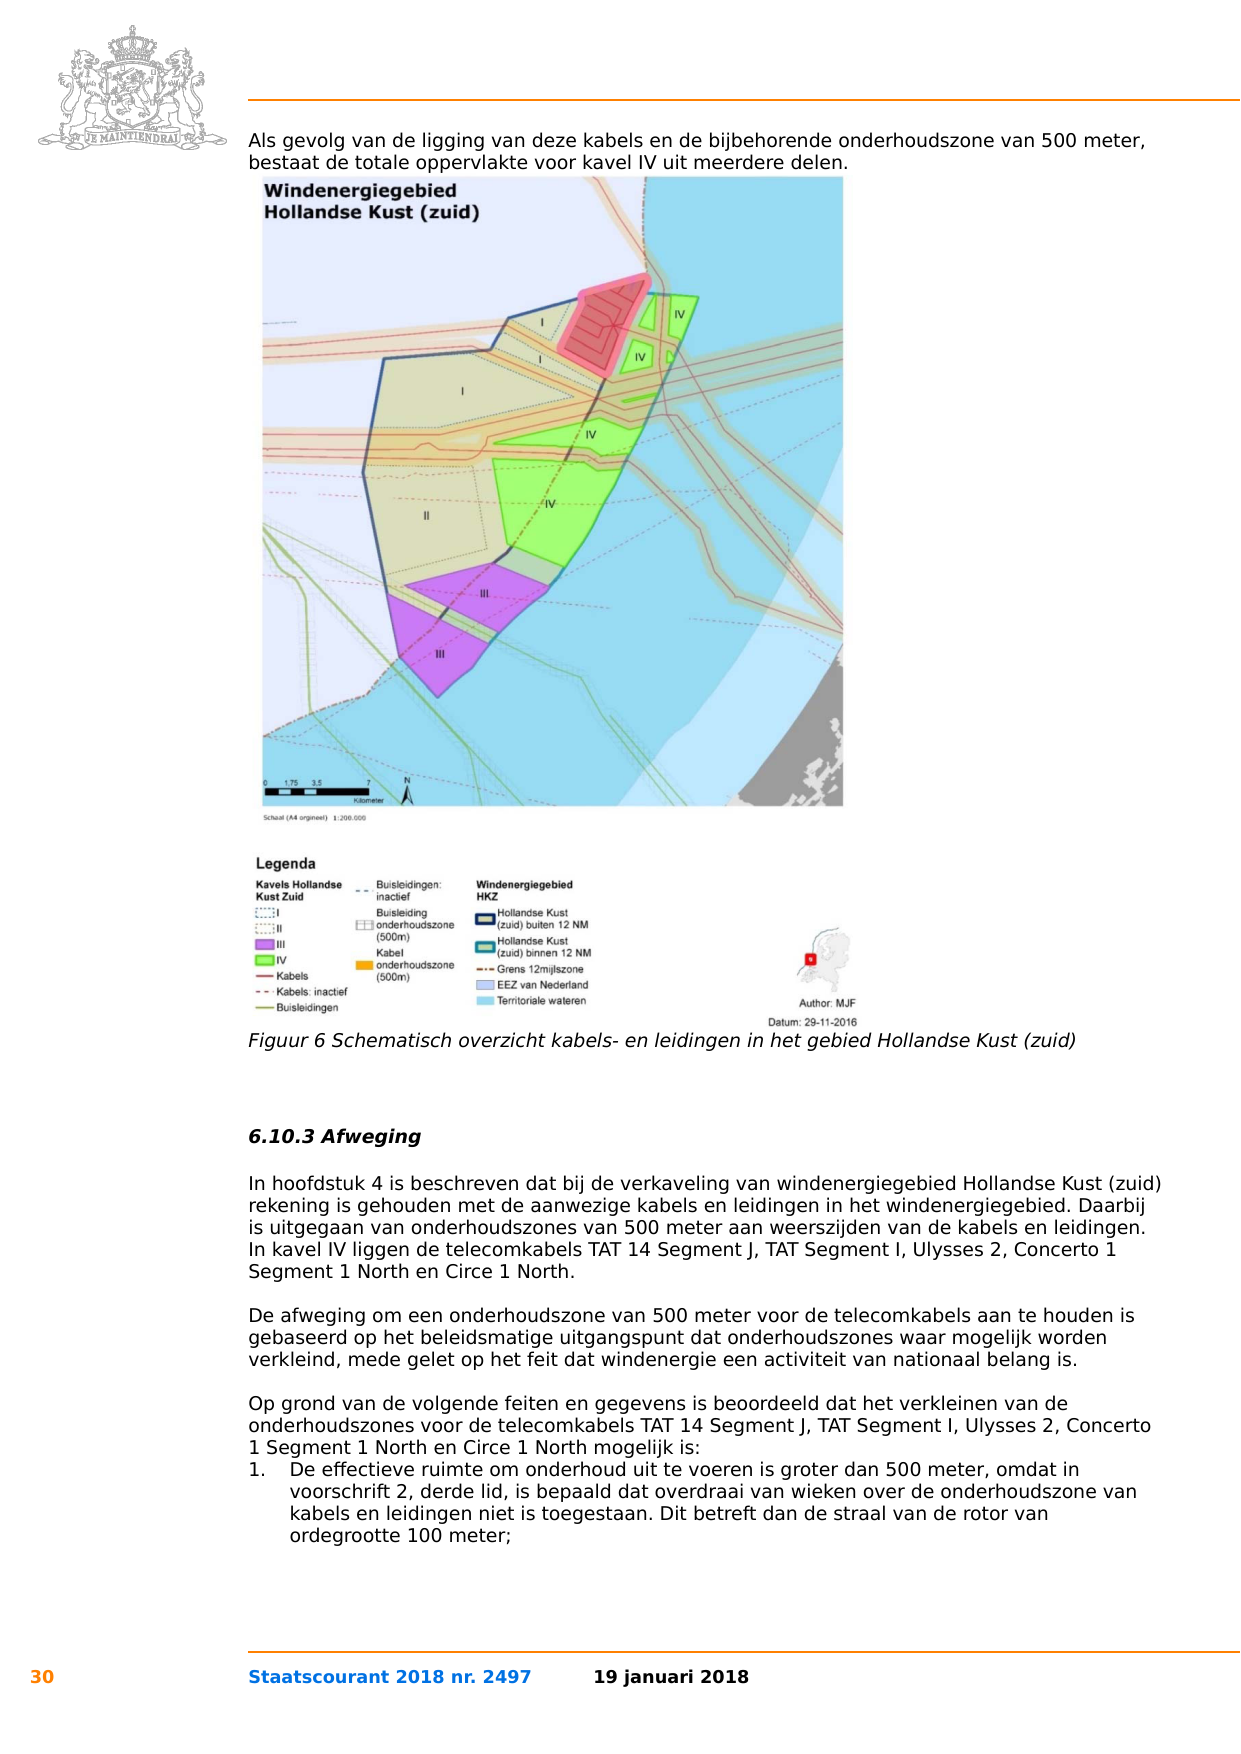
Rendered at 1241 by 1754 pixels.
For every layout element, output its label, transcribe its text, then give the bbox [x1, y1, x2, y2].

text Als gevolg van de ligging van deze kabels en de bijbehorende onderhoudszone van 500 meter, bestaat de totale oppervlakte voor kavel IV uit meerdere delen. Figuur 6 Schematisch overzicht kabels- en leidingen in het gebied Hollandse Kust (zuid) [248, 130, 1163, 1096]
picture [248, 173, 863, 1031]
text Op grond van de volgende feiten en gegevens is beoordeeld dat het verkleinen van de onderhoudszones voor de telecomkabels TAT 14 Segment J, TAT Segment I, Ulysses 2, Concerto 1 Segment 1 North en Circe 1 North mogelijk is: [248, 1393, 1163, 1458]
text In hoofdstuk 4 is beschreven dat bij de verkaveling van windenergiegebied Hollandse Kust (zuid) rekening is gehouden met de aanwezige kabels en leidingen in het windenergiegebied. Daarbij is uitgegaan van onderhoudszones van 500 meter aan weerszijden van de kabels en leidingen. In kavel IV liggen de telecomkabels TAT 14 Segment J, TAT Segment I, Ulysses 2, Concerto 1 Segment 1 North en Circe 1 North. [248, 1173, 1163, 1283]
subtitle 6.10.3 Afweging [248, 1126, 1163, 1148]
picture [38, 25, 227, 150]
text De afweging om een onderhoudszone van 500 meter voor de telecomkabels aan te houden is gebaseerd op het beleidsmatige uitgangspunt dat onderhoudszones waar mogelijk worden verkleind, mede gelet op het feit dat windenergie een activiteit van nationaal belang is. [248, 1305, 1163, 1371]
text 1. De effectieve ruimte om onderhoud uit te voeren is groter dan 500 meter, omdat in voorschrift 2, derde lid, is bepaald dat overdraai van wieken over de onderhoudszone van kabels en leidingen niet is toegestaan. Dit betreft dan de straal van de rotor van ordegrootte 100 meter; [248, 1458, 1163, 1546]
